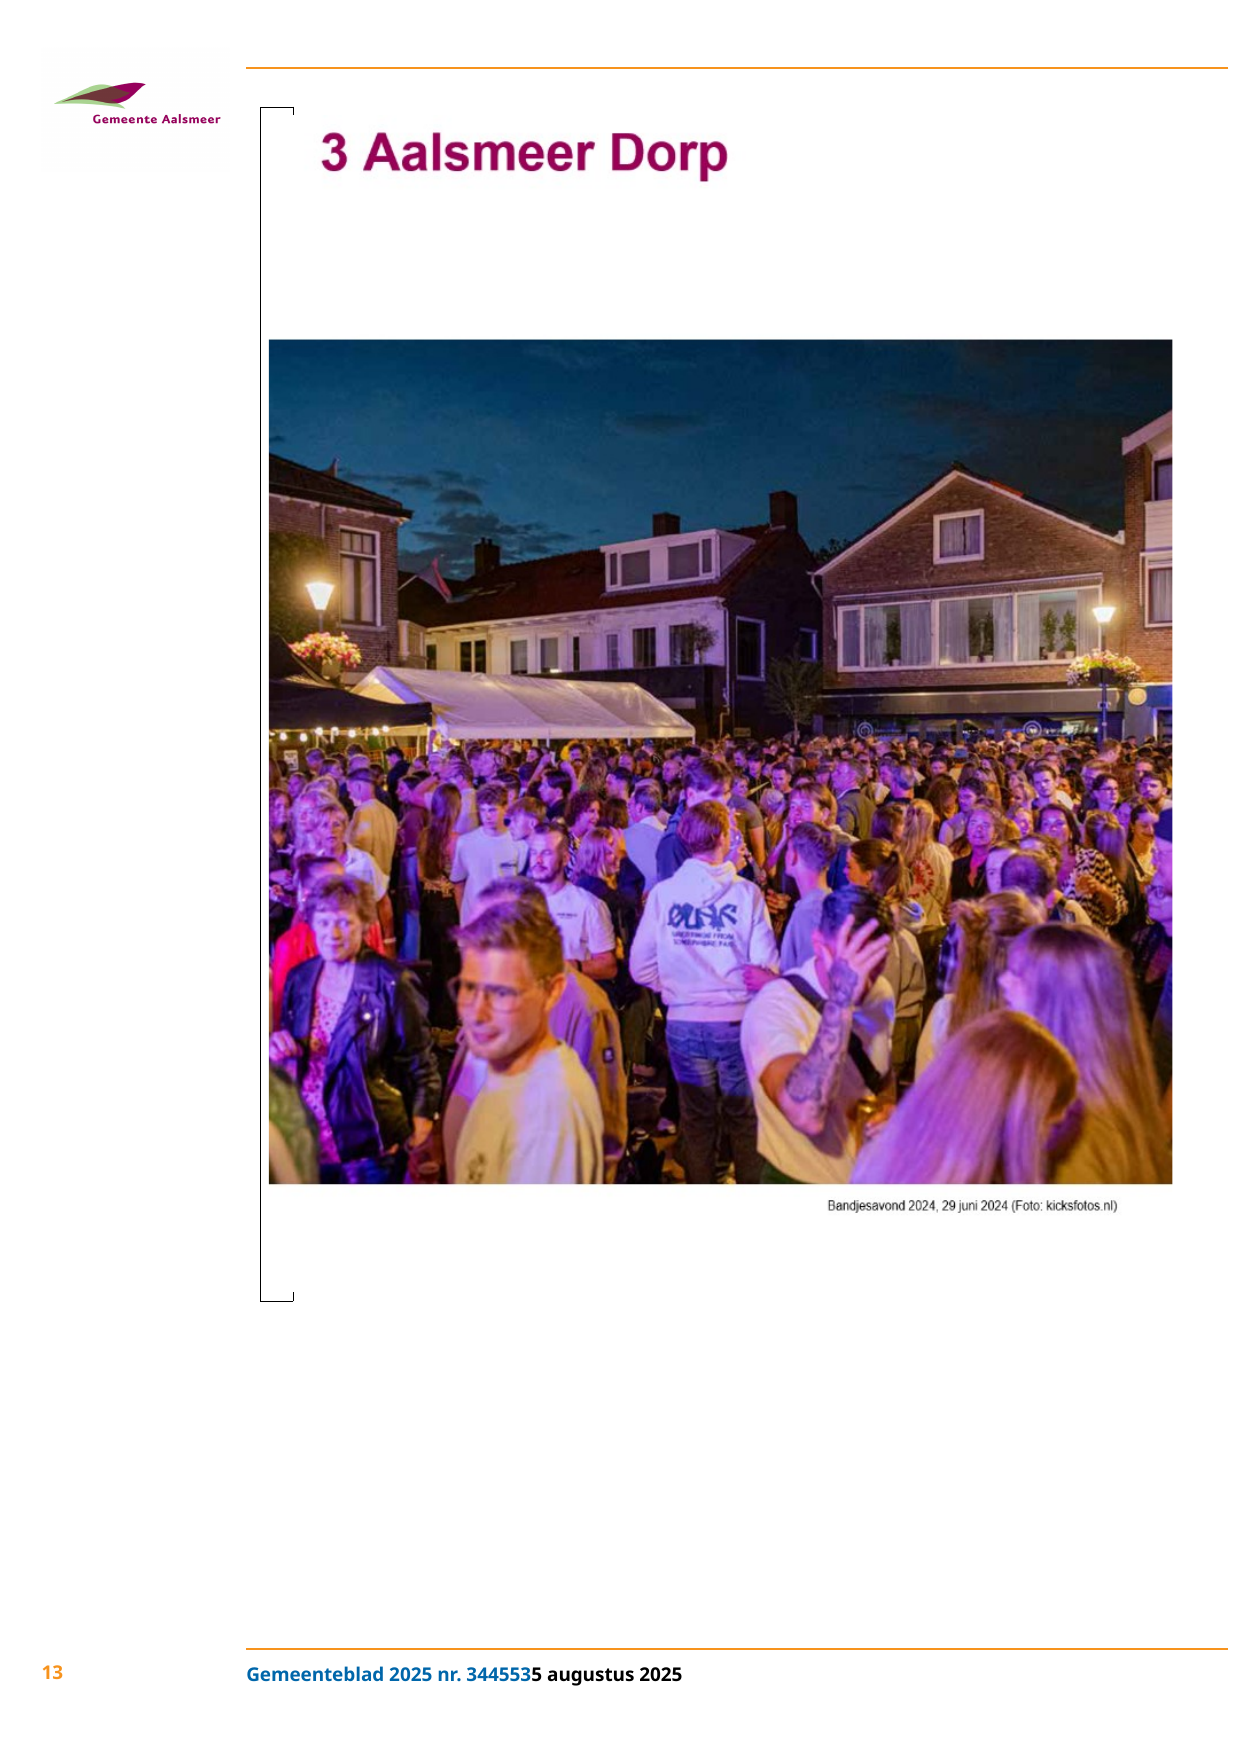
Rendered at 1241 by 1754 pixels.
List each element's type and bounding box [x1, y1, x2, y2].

picture [41, 47, 231, 172]
picture [268, 115, 1173, 1292]
